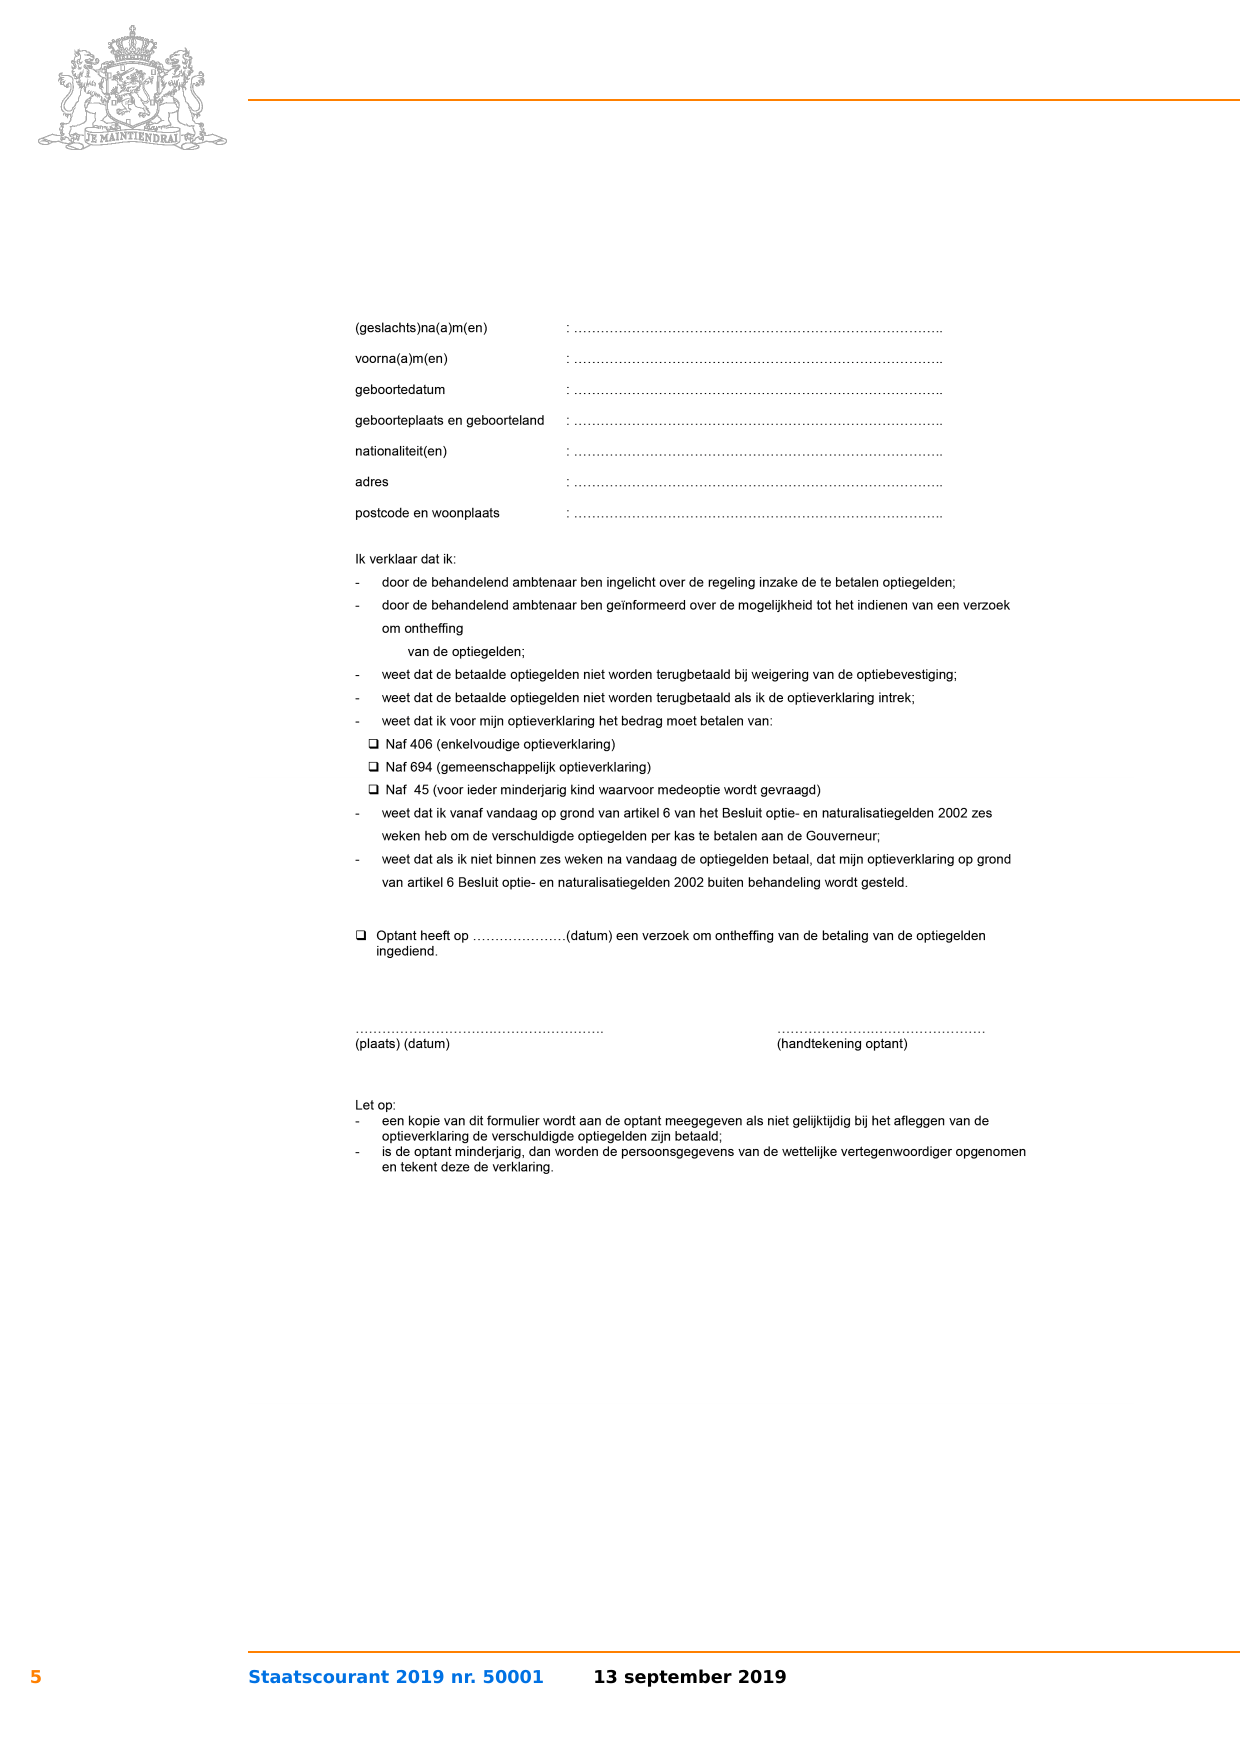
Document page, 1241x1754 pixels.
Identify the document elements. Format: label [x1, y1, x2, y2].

picture [38, 25, 227, 150]
picture [248, 151, 1134, 1404]
